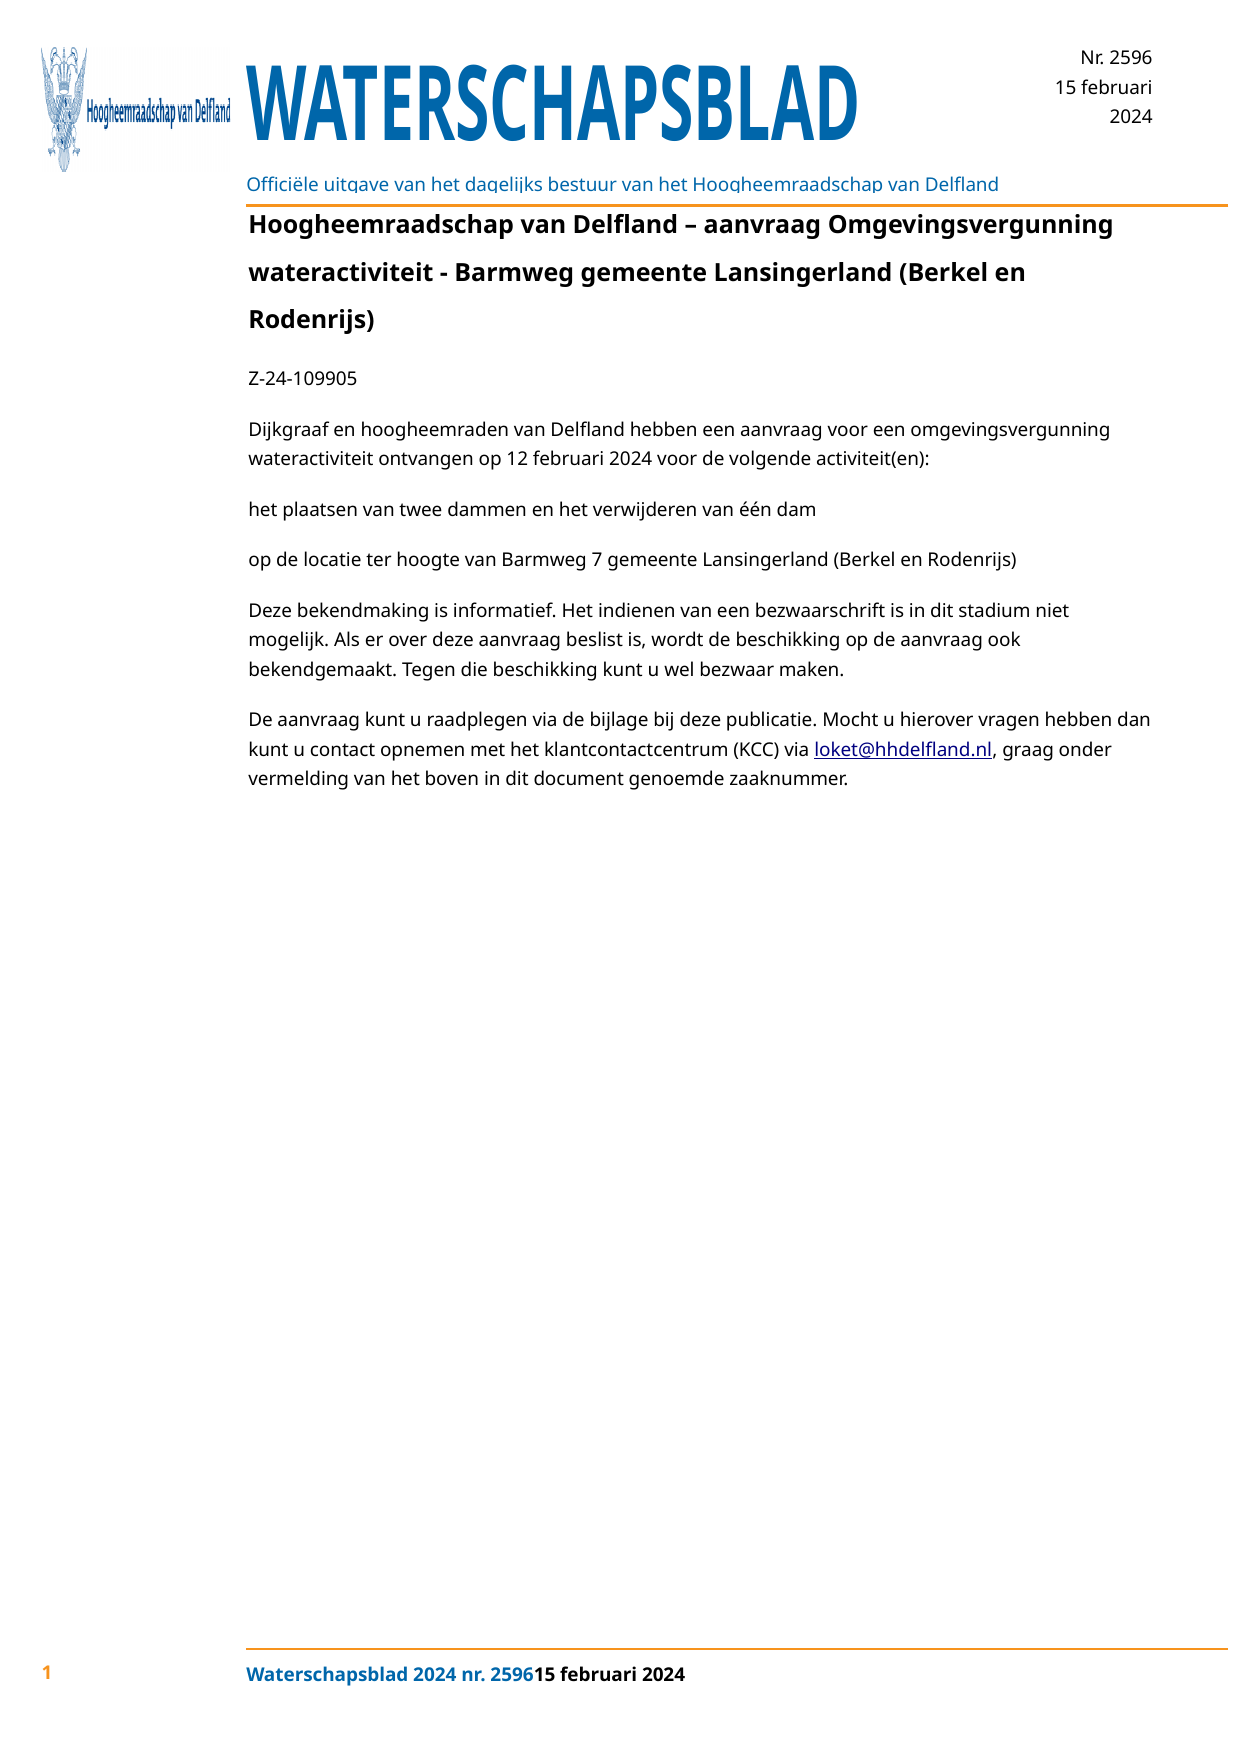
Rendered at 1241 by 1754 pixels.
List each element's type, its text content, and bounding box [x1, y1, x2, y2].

text het plaatsen van twee dammen en het verwijderen van één dam [248, 496, 1152, 522]
text op de locatie ter hoogte van Barmweg 7 gemeente Lansingerland (Berkel en Rodenrijs) [248, 546, 1152, 572]
text Hoogheemraadschap van Delfland – aanvraag Omgevingsvergunning wateractiviteit - Barmweg gemeente Lansingerland (Berkel en Rodenrijs) [248, 207, 1152, 336]
text Dijkgraaf en hoogheemraden van Delfland hebben een aanvraag voor een omgevingsvergunning wateractiviteit ontvangen op 12 februari 2024 voor de volgende activiteit(en): [248, 416, 1152, 471]
text De aanvraag kunt u raadplegen via de bijlage bij deze publicatie. Mocht u hierover vragen hebben dan kunt u contact opnemen met het klantcontactcentrum (KCC) via loket@hhdelfland.nl, graag onder vermelding van het boven in dit document genoemde zaaknummer. [248, 706, 1152, 791]
text Deze bekendmaking is informatief. Het indienen van een bezwaarschrift is in dit stadium niet mogelijk. Als er over deze aanvraag beslist is, wordt de beschikking op de aanvraag ook bekendgemaakt. Tegen die beschikking kunt u wel bezwaar maken. [248, 597, 1152, 682]
text Z-24-109905 [248, 366, 1152, 391]
picture [41, 47, 231, 172]
